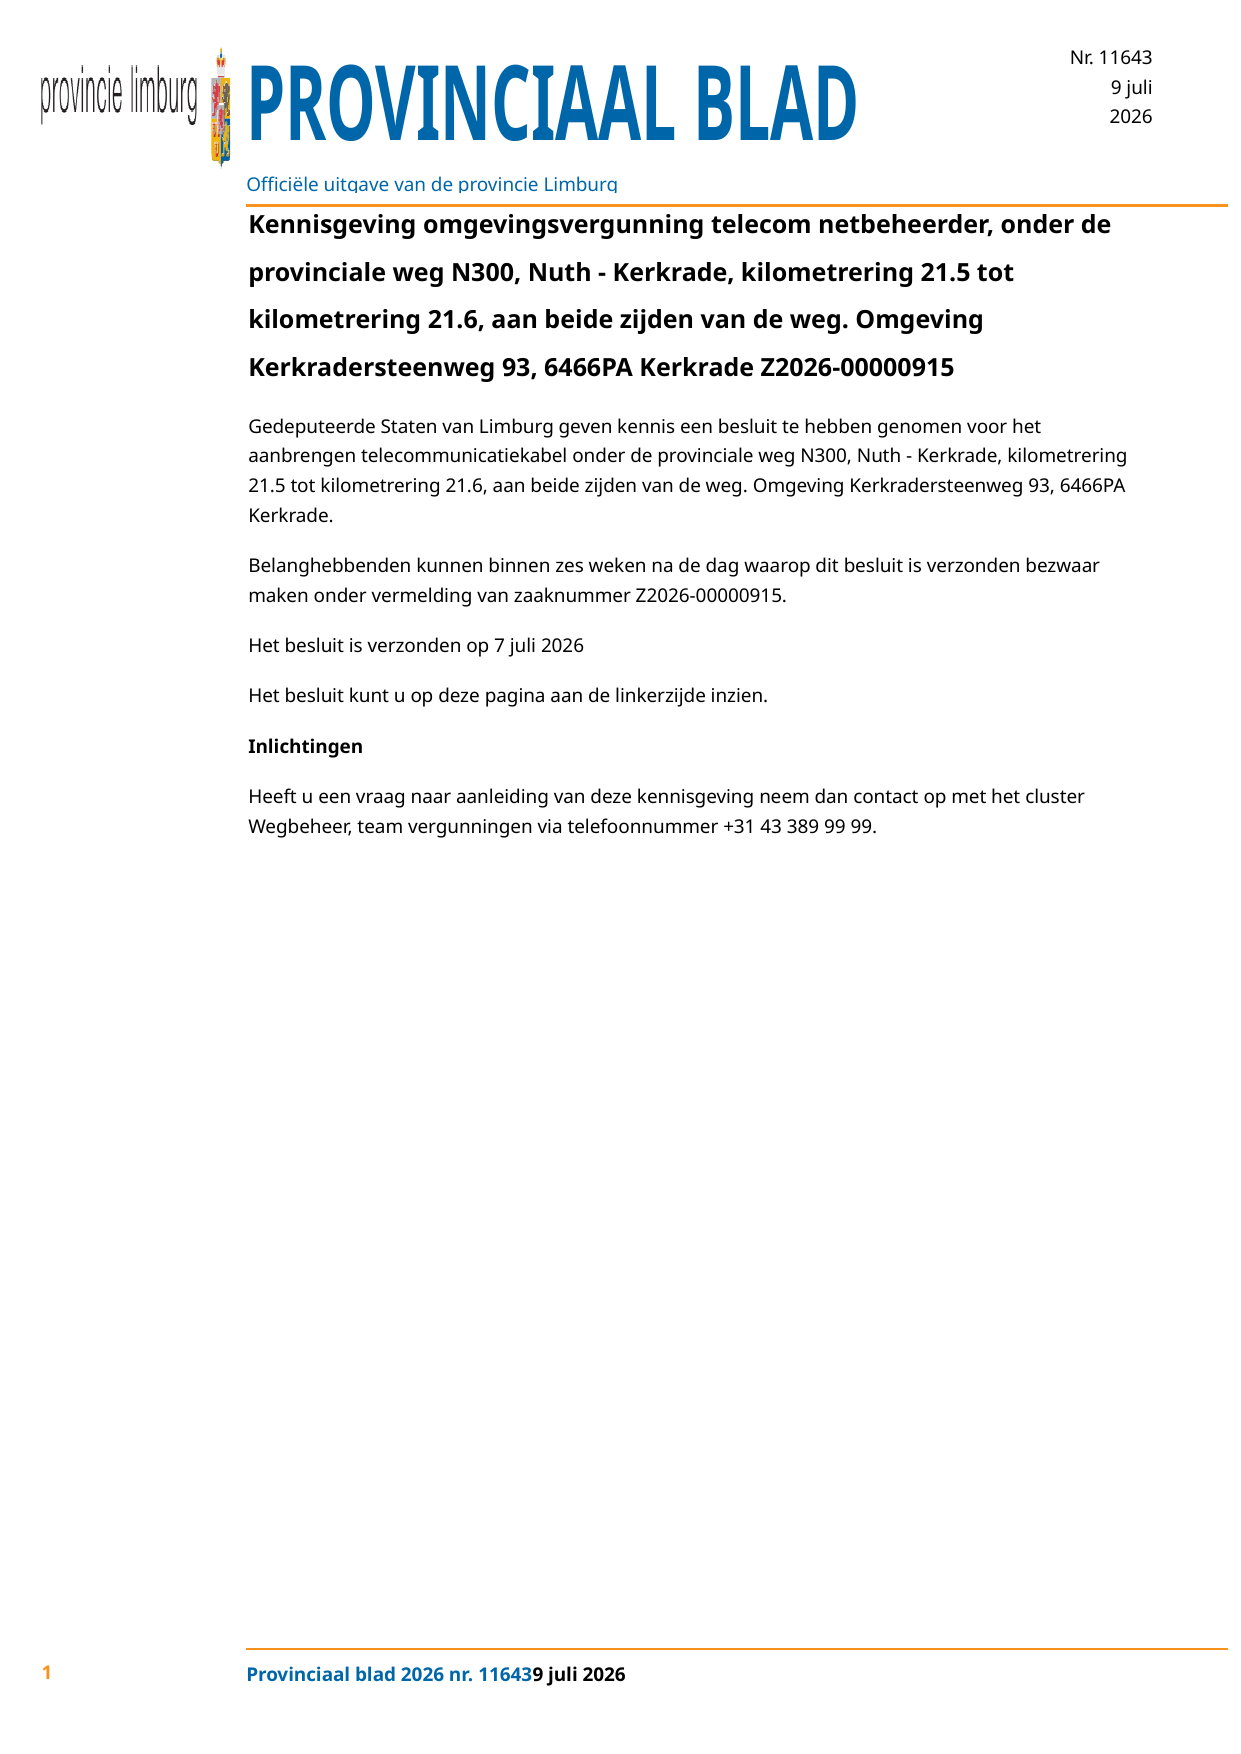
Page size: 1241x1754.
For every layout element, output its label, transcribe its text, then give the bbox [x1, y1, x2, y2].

text Het besluit is verzonden op 7 juli 2026 [248, 632, 1152, 658]
text Het besluit kunt u op deze pagina aan de linkerzijde inzien. [248, 683, 1152, 708]
text Belanghebbenden kunnen binnen zes weken na de dag waarop dit besluit is verzonden bezwaar maken onder vermelding van zaaknummer Z2026-00000915. [248, 552, 1152, 608]
text Kennisgeving omgevingsvergunning telecom netbeheerder, onder de provinciale weg N300, Nuth - Kerkrade, kilometrering 21.5 tot kilometrering 21.6, aan beide zijden van de weg. Omgeving Kerkradersteenweg 93, 6466PA Kerkrade Z2026-00000915 [248, 207, 1152, 384]
text Heeft u een vraag naar aanleiding van deze kennisgeving neem dan contact op met het cluster Wegbeheer, team vergunningen via telefoonnummer +31 43 389 99 99. [248, 783, 1152, 839]
text Inlichtingen [248, 733, 1152, 759]
picture [41, 47, 231, 172]
text Gedeputeerde Staten van Limburg geven kennis een besluit te hebben genomen voor het aanbrengen telecommunicatiekabel onder de provinciale weg N300, Nuth - Kerkrade, kilometrering 21.5 tot kilometrering 21.6, aan beide zijden van de weg. Omgeving Kerkradersteenweg 93, 6466PA Kerkrade. [248, 413, 1152, 528]
